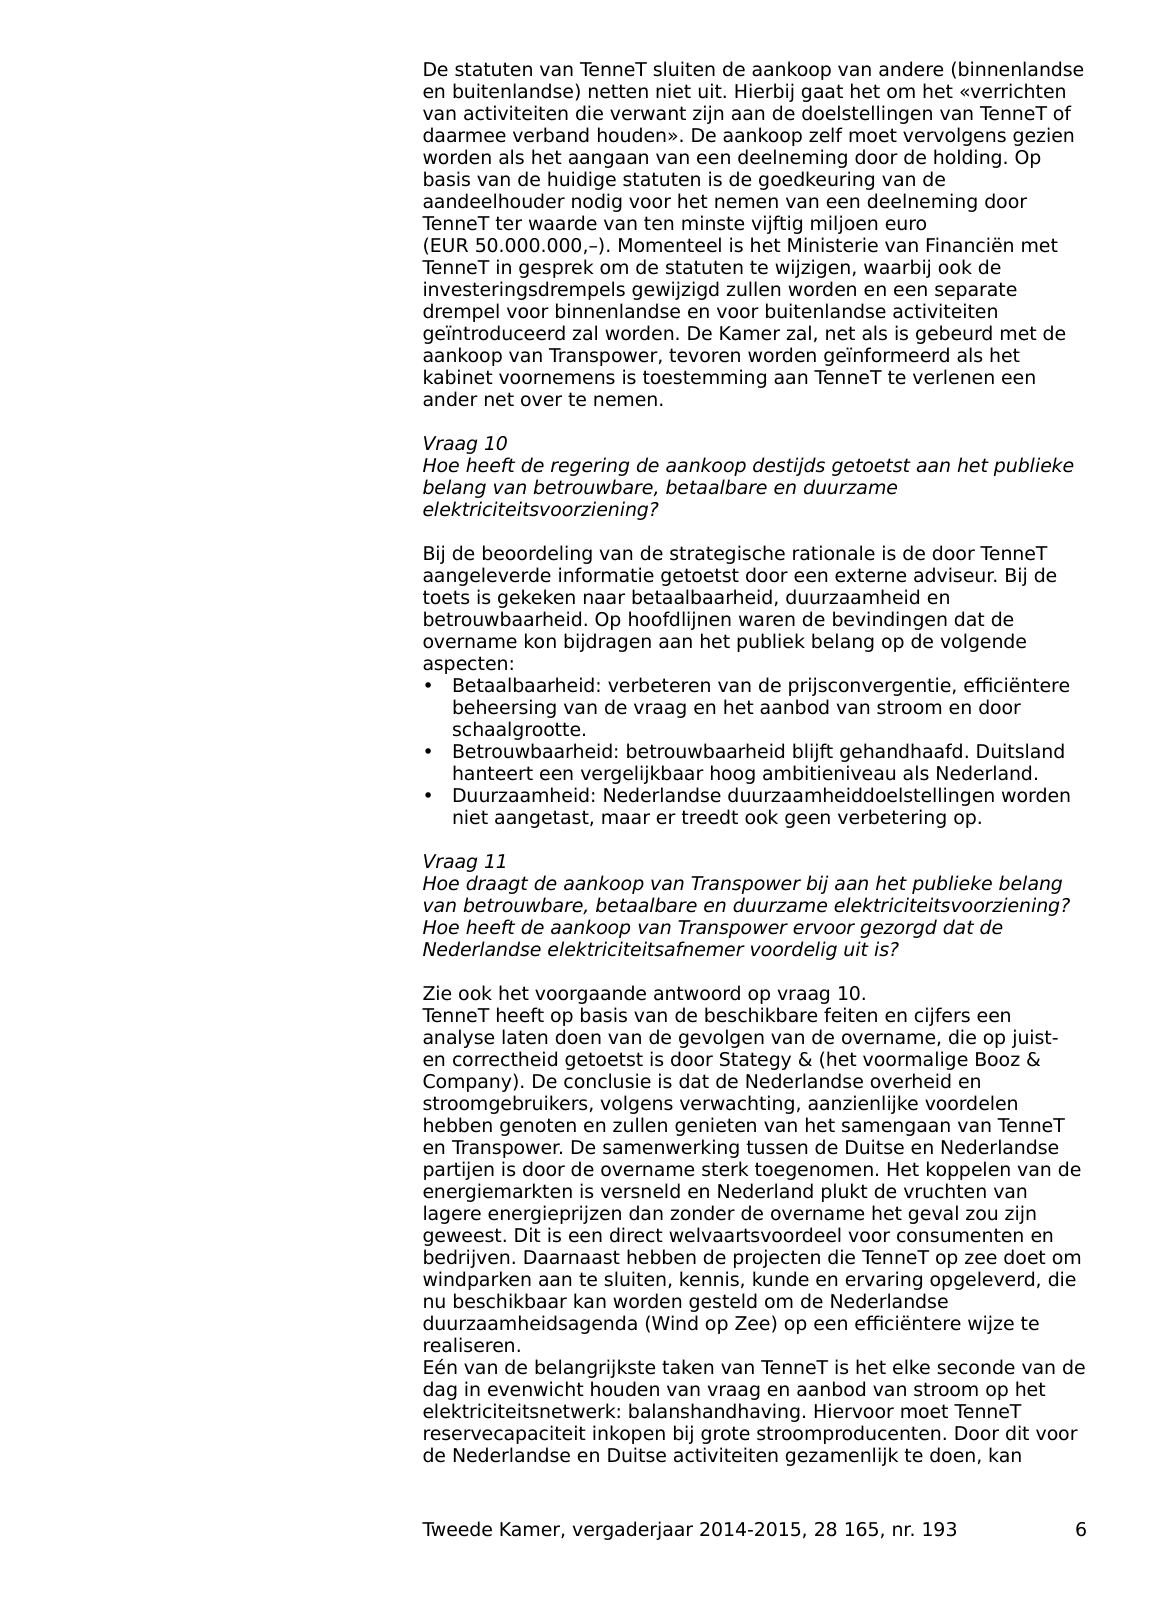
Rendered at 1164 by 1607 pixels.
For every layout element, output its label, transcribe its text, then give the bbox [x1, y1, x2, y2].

text De statuten van TenneT sluiten de aankoop van andere (binnenlandse en buitenlandse) netten niet uit. Hierbij gaat het om het «verrichten van activiteiten die verwant zijn aan de doelstellingen van TenneT of daarmee verband houden». De aankoop zelf moet vervolgens gezien worden als het aangaan van een deelneming door de holding. Op basis van de huidige statuten is de goedkeuring van de aandeelhouder nodig voor het nemen van een deelneming door TenneT ter waarde van ten minste vijftig miljoen euro (EUR 50.000.000,–). Momenteel is het Ministerie van Financiën met TenneT in gesprek om de statuten te wijzigen, waarbij ook de investeringsdrempels gewijzigd zullen worden en een separate drempel voor binnenlandse en voor buitenlandse activiteiten geïntroduceerd zal worden. De Kamer zal, net als is gebeurd met de aankoop van Transpower, tevoren worden geïnformeerd als het kabinet voornemens is toestemming aan TenneT te verlenen een ander net over te nemen. [422, 59, 1087, 411]
text Vraag 10 [422, 433, 1087, 455]
text Vraag 11 [422, 851, 1087, 873]
text • Betrouwbaarheid: betrouwbaarheid blijft gehandhaafd. Duitsland hanteert een vergelijkbaar hoog ambitieniveau als Nederland. [422, 741, 1087, 785]
text Hoe draagt de aankoop van Transpower bij aan het publieke belang van betrouwbare, betaalbare en duurzame elektriciteitsvoorziening? Hoe heeft de aankoop van Transpower ervoor gezorgd dat de Nederlandse elektriciteitsafnemer voordelig uit is? [422, 873, 1087, 961]
text Zie ook het voorgaande antwoord op vraag 10. [422, 983, 1087, 1005]
text • Duurzaamheid: Nederlandse duurzaamheiddoelstellingen worden niet aangetast, maar er treedt ook geen verbetering op. [422, 785, 1087, 829]
text Eén van de belangrijkste taken van TenneT is het elke seconde van de dag in evenwicht houden van vraag en aanbod van stroom op het elektriciteitsnetwerk: balanshandhaving. Hiervoor moet TenneT reservecapaciteit inkopen bij grote stroomproducenten. Door dit voor de Nederlandse en Duitse activiteiten gezamenlijk te doen, kan [422, 1357, 1087, 1467]
text Hoe heeft de regering de aankoop destijds getoetst aan het publieke belang van betrouwbare, betaalbare en duurzame elektriciteitsvoorziening? [422, 455, 1087, 521]
text TenneT heeft op basis van de beschikbare feiten en cijfers een analyse laten doen van de gevolgen van de overname, die op juist- en correctheid getoetst is door Stategy & (het voormalige Booz & Company). De conclusie is dat de Nederlandse overheid en stroomgebruikers, volgens verwachting, aanzienlijke voordelen hebben genoten en zullen genieten van het samengaan van TenneT en Transpower. De samenwerking tussen de Duitse en Nederlandse partijen is door de overname sterk toegenomen. Het koppelen van de energiemarkten is versneld en Nederland plukt de vruchten van lagere energieprijzen dan zonder de overname het geval zou zijn geweest. Dit is een direct welvaartsvoordeel voor consumenten en bedrijven. Daarnaast hebben de projecten die TenneT op zee doet om windparken aan te sluiten, kennis, kunde en ervaring opgeleverd, die nu beschikbaar kan worden gesteld om de Nederlandse duurzaamheidsagenda (Wind op Zee) op een efficiëntere wijze te realiseren. [422, 1005, 1087, 1357]
text Bij de beoordeling van de strategische rationale is de door TenneT aangeleverde informatie getoetst door een externe adviseur. Bij de toets is gekeken naar betaalbaarheid, duurzaamheid en betrouwbaarheid. Op hoofdlijnen waren de bevindingen dat de overname kon bijdragen aan het publiek belang op de volgende aspecten: [422, 543, 1087, 675]
text • Betaalbaarheid: verbeteren van de prijsconvergentie, efficiëntere beheersing van de vraag en het aanbod van stroom en door schaalgrootte. [422, 675, 1087, 741]
